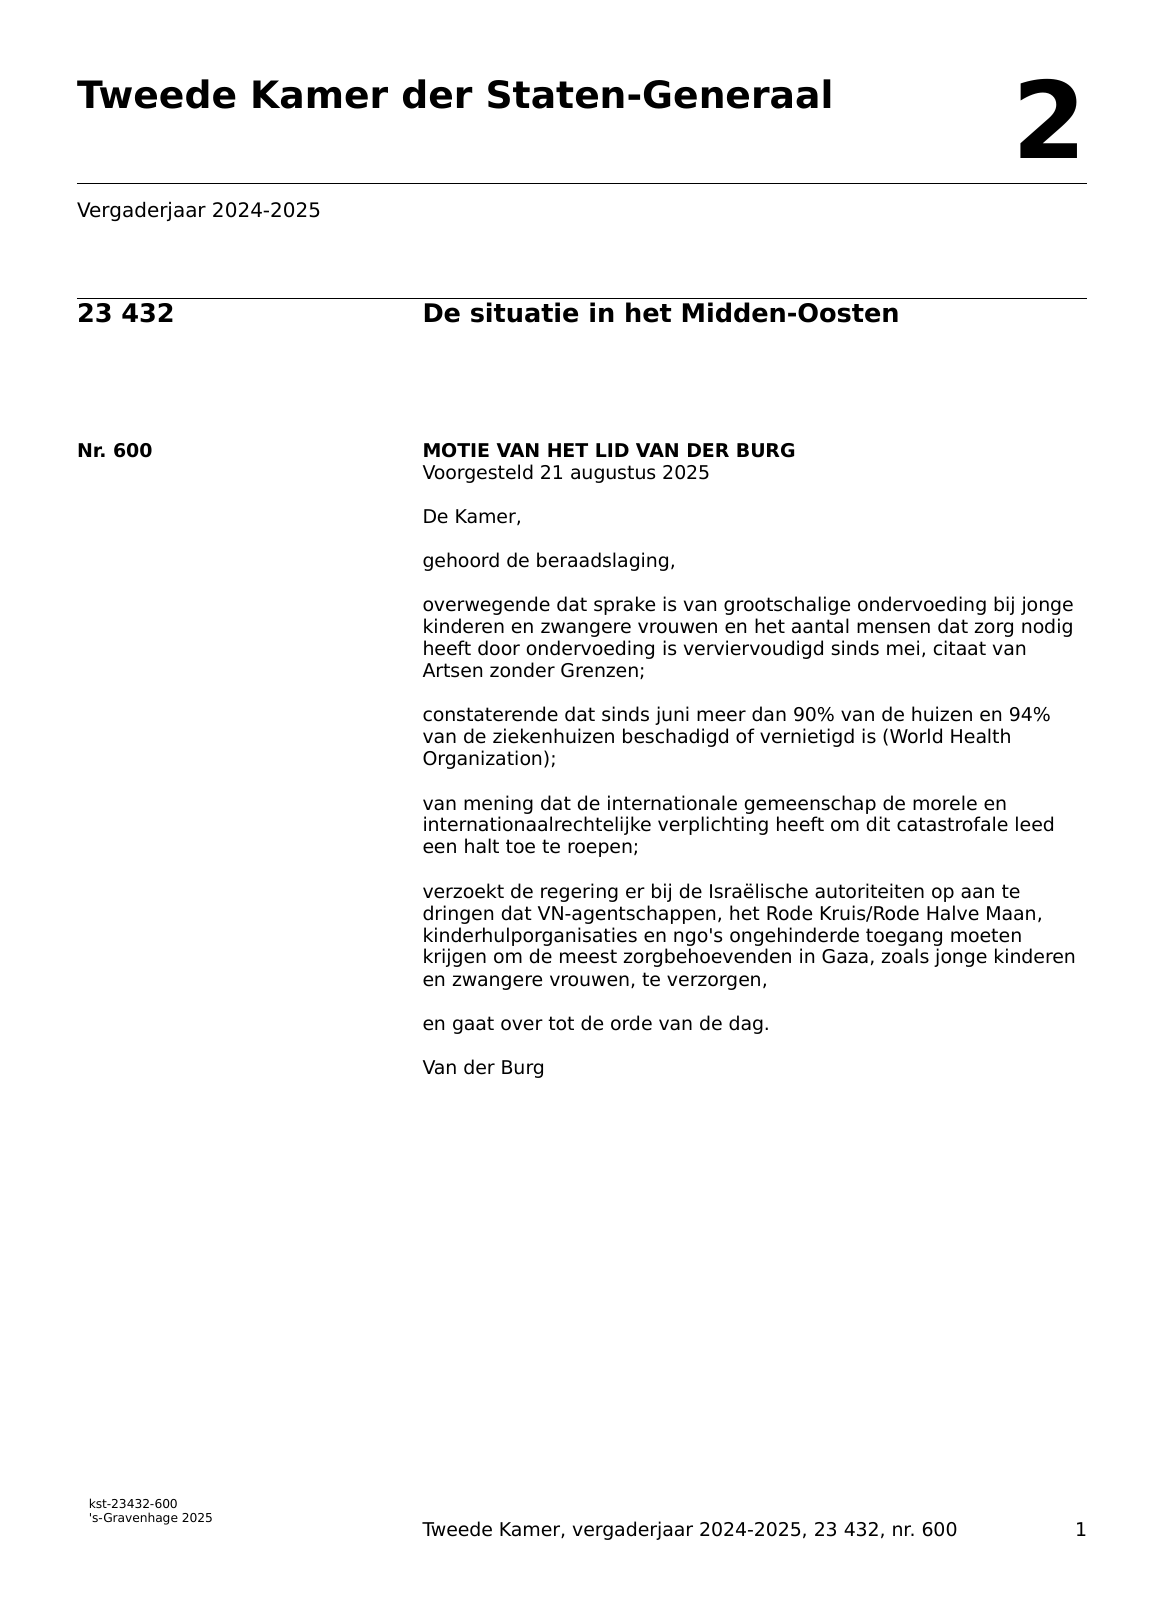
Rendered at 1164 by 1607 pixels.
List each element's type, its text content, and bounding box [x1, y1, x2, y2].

table_header 2 [886, 59, 1087, 183]
text 's-Gravenhage 2025 [88, 1511, 323, 1525]
text gehoord de beraadslaging, [422, 550, 1087, 572]
subtitle 23 432 De situatie in het Midden-Oosten [77, 299, 1087, 329]
text constaterende dat sinds juni meer dan 90% van de huizen en 94% van de ziekenhuizen beschadigd of vernietigd is (World Health Organization); [422, 704, 1087, 770]
text kst-23432-600 [88, 1497, 323, 1511]
table_header Tweede Kamer der Staten-Generaal [77, 59, 886, 183]
text overwegende dat sprake is van grootschalige ondervoeding bij jonge kinderen en zwangere vrouwen en het aantal mensen dat zorg nodig heeft door ondervoeding is verviervoudigd sinds mei, citaat van Artsen zonder Grenzen; [422, 594, 1087, 682]
subtitle Nr. 600 MOTIE VAN HET LID VAN DER BURG [77, 440, 1087, 462]
table_cell Vergaderjaar 2024-2025 [77, 184, 1087, 298]
text De Kamer, [422, 506, 1087, 528]
text Van der Burg [422, 1057, 1087, 1079]
text Voorgesteld 21 augustus 2025 [422, 462, 1087, 484]
text en gaat over tot de orde van de dag. [422, 1013, 1087, 1034]
text van mening dat de internationale gemeenschap de morele en internationaalrechtelijke verplichting heeft om dit catastrofale leed een halt toe te roepen; [422, 792, 1087, 858]
text verzoekt de regering er bij de Israëlische autoriteiten op aan te dringen dat VN-agentschappen, het Rode Kruis/Rode Halve Maan, kinderhulporganisaties en ngo's ongehinderde toegang moeten krijgen om de meest zorgbehoevenden in Gaza, zoals jonge kinderen en zwangere vrouwen, te verzorgen, [422, 881, 1087, 990]
